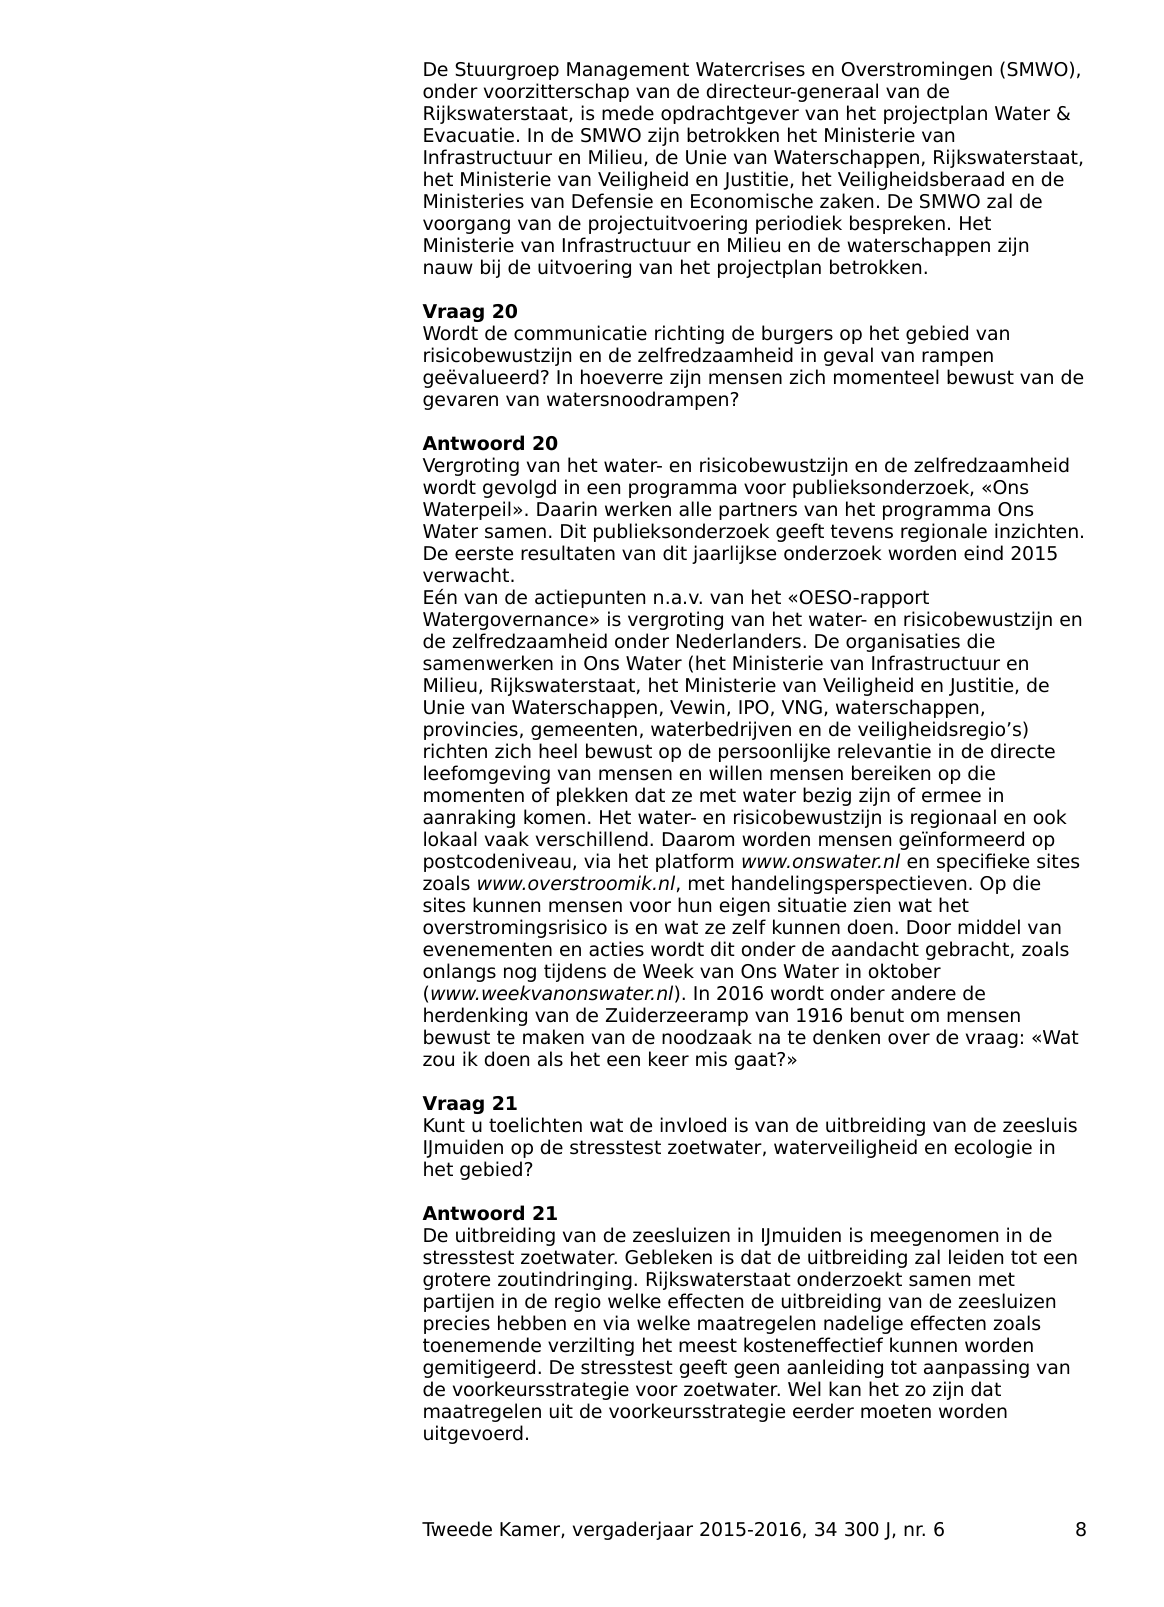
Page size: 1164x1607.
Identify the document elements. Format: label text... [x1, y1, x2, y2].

text Wordt de communicatie richting de burgers op het gebied van risicobewustzijn en de zelfredzaamheid in geval van rampen geëvalueerd? In hoeverre zijn mensen zich momenteel bewust van de gevaren van watersnoodrampen? [422, 323, 1087, 411]
text De Stuurgroep Management Watercrises en Overstromingen (SMWO), onder voorzitterschap van de directeur-generaal van de Rijkswaterstaat, is mede opdrachtgever van het projectplan Water & Evacuatie. In de SMWO zijn betrokken het Ministerie van Infrastructuur en Milieu, de Unie van Waterschappen, Rijkswaterstaat, het Ministerie van Veiligheid en Justitie, het Veiligheidsberaad en de Ministeries van Defensie en Economische zaken. De SMWO zal de voorgang van de projectuitvoering periodiek bespreken. Het Ministerie van Infrastructuur en Milieu en de waterschappen zijn nauw bij de uitvoering van het projectplan betrokken. [422, 59, 1087, 279]
text Vraag 20 [422, 301, 1087, 323]
text Antwoord 20 [422, 433, 1087, 455]
text Vraag 21 [422, 1093, 1087, 1115]
text Vergroting van het water- en risicobewustzijn en de zelfredzaamheid wordt gevolgd in een programma voor publieksonderzoek, «Ons Waterpeil». Daarin werken alle partners van het programma Ons Water samen. Dit publieksonderzoek geeft tevens regionale inzichten. De eerste resultaten van dit jaarlijkse onderzoek worden eind 2015 verwacht. [422, 455, 1087, 587]
text Eén van de actiepunten n.a.v. van het «OESO-rapport Watergovernance» is vergroting van het water- en risicobewustzijn en de zelfredzaamheid onder Nederlanders. De organisaties die samenwerken in Ons Water (het Ministerie van Infrastructuur en Milieu, Rijkswaterstaat, het Ministerie van Veiligheid en Justitie, de Unie van Waterschappen, Vewin, IPO, VNG, waterschappen, provincies, gemeenten, waterbedrijven en de veiligheidsregio’s) richten zich heel bewust op de persoonlijke relevantie in de directe leefomgeving van mensen en willen mensen bereiken op die momenten of plekken dat ze met water bezig zijn of ermee in aanraking komen. Het water- en risicobewustzijn is regionaal en ook lokaal vaak verschillend. Daarom worden mensen geïnformeerd op postcodeniveau, via het platform www.onswater.nl en specifieke sites zoals www.overstroomik.nl, met handelingsperspectieven. Op die sites kunnen mensen voor hun eigen situatie zien wat het overstromingsrisico is en wat ze zelf kunnen doen. Door middel van evenementen en acties wordt dit onder de aandacht gebracht, zoals onlangs nog tijdens de Week van Ons Water in oktober (www.weekvanonswater.nl). In 2016 wordt onder andere de herdenking van de Zuiderzeeramp van 1916 benut om mensen bewust te maken van de noodzaak na te denken over de vraag: «Wat zou ik doen als het een keer mis gaat?» [422, 587, 1087, 1071]
text De uitbreiding van de zeesluizen in IJmuiden is meegenomen in de stresstest zoetwater. Gebleken is dat de uitbreiding zal leiden tot een grotere zoutindringing. Rijkswaterstaat onderzoekt samen met partijen in de regio welke effecten de uitbreiding van de zeesluizen precies hebben en via welke maatregelen nadelige effecten zoals toenemende verzilting het meest kosteneffectief kunnen worden gemitigeerd. De stresstest geeft geen aanleiding tot aanpassing van de voorkeursstrategie voor zoetwater. Wel kan het zo zijn dat maatregelen uit de voorkeursstrategie eerder moeten worden uitgevoerd. [422, 1225, 1087, 1444]
text Antwoord 21 [422, 1203, 1087, 1225]
text Kunt u toelichten wat de invloed is van de uitbreiding van de zeesluis IJmuiden op de stresstest zoetwater, waterveiligheid en ecologie in het gebied? [422, 1115, 1087, 1181]
